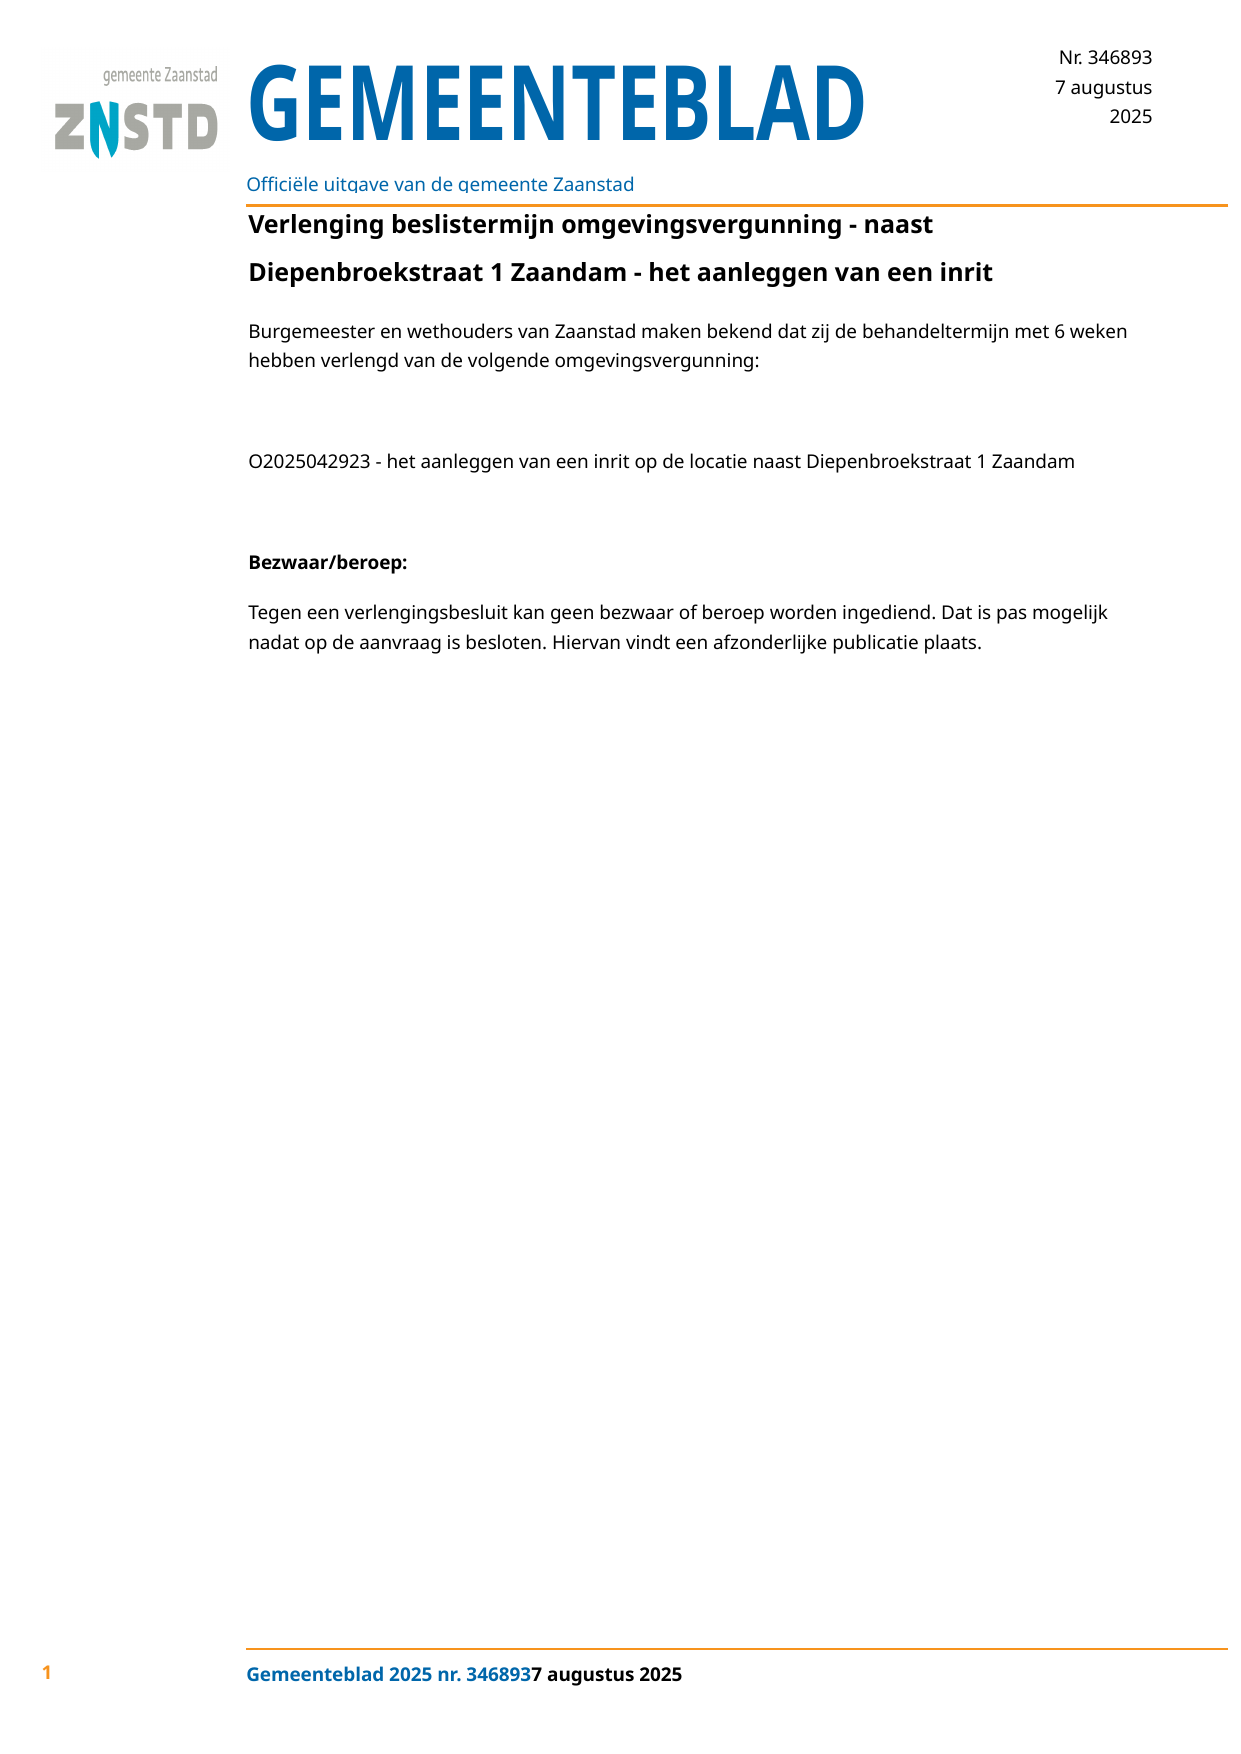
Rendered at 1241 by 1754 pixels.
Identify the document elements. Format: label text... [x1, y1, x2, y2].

text O2025042923 - het aanleggen van een inrit op de locatie naast Diepenbroekstraat 1 Zaandam [248, 448, 1152, 474]
text Verlenging beslistermijn omgevingsvergunning - naast Diepenbroekstraat 1 Zaandam - het aanleggen van een inrit [248, 207, 1152, 288]
text Burgemeester en wethouders van Zaanstad maken bekend dat zij de behandeltermijn met 6 weken hebben verlengd van de volgende omgevingsvergunning: [248, 318, 1152, 373]
text Bezwaar/beroep: [248, 549, 1152, 575]
text Tegen een verlengingsbesluit kan geen bezwaar of beroep worden ingediend. Dat is pas mogelijk nadat op de aanvraag is besloten. Hiervan vindt een afzonderlijke publicatie plaats. [248, 599, 1152, 655]
picture [41, 47, 231, 172]
